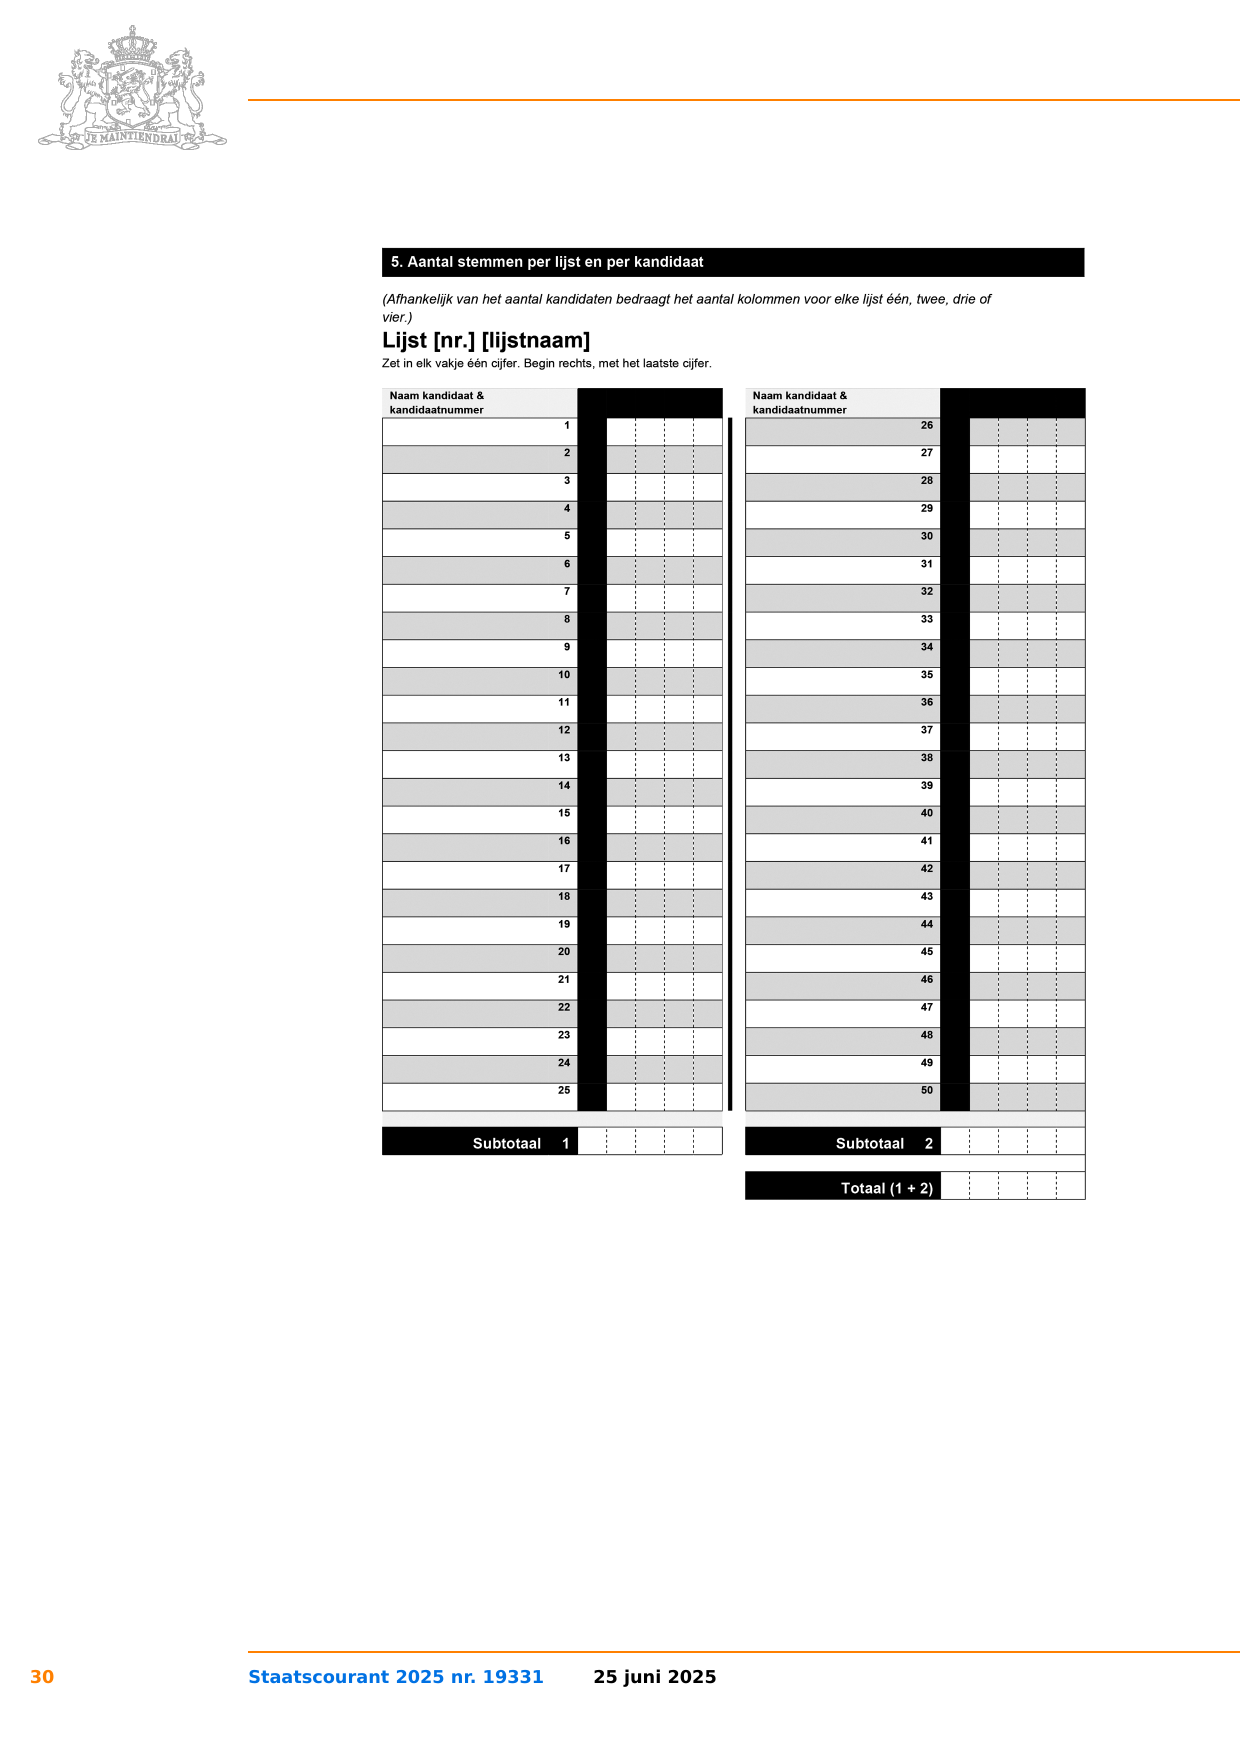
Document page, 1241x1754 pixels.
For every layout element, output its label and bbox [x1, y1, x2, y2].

picture [38, 25, 227, 150]
picture [248, 151, 1134, 1298]
